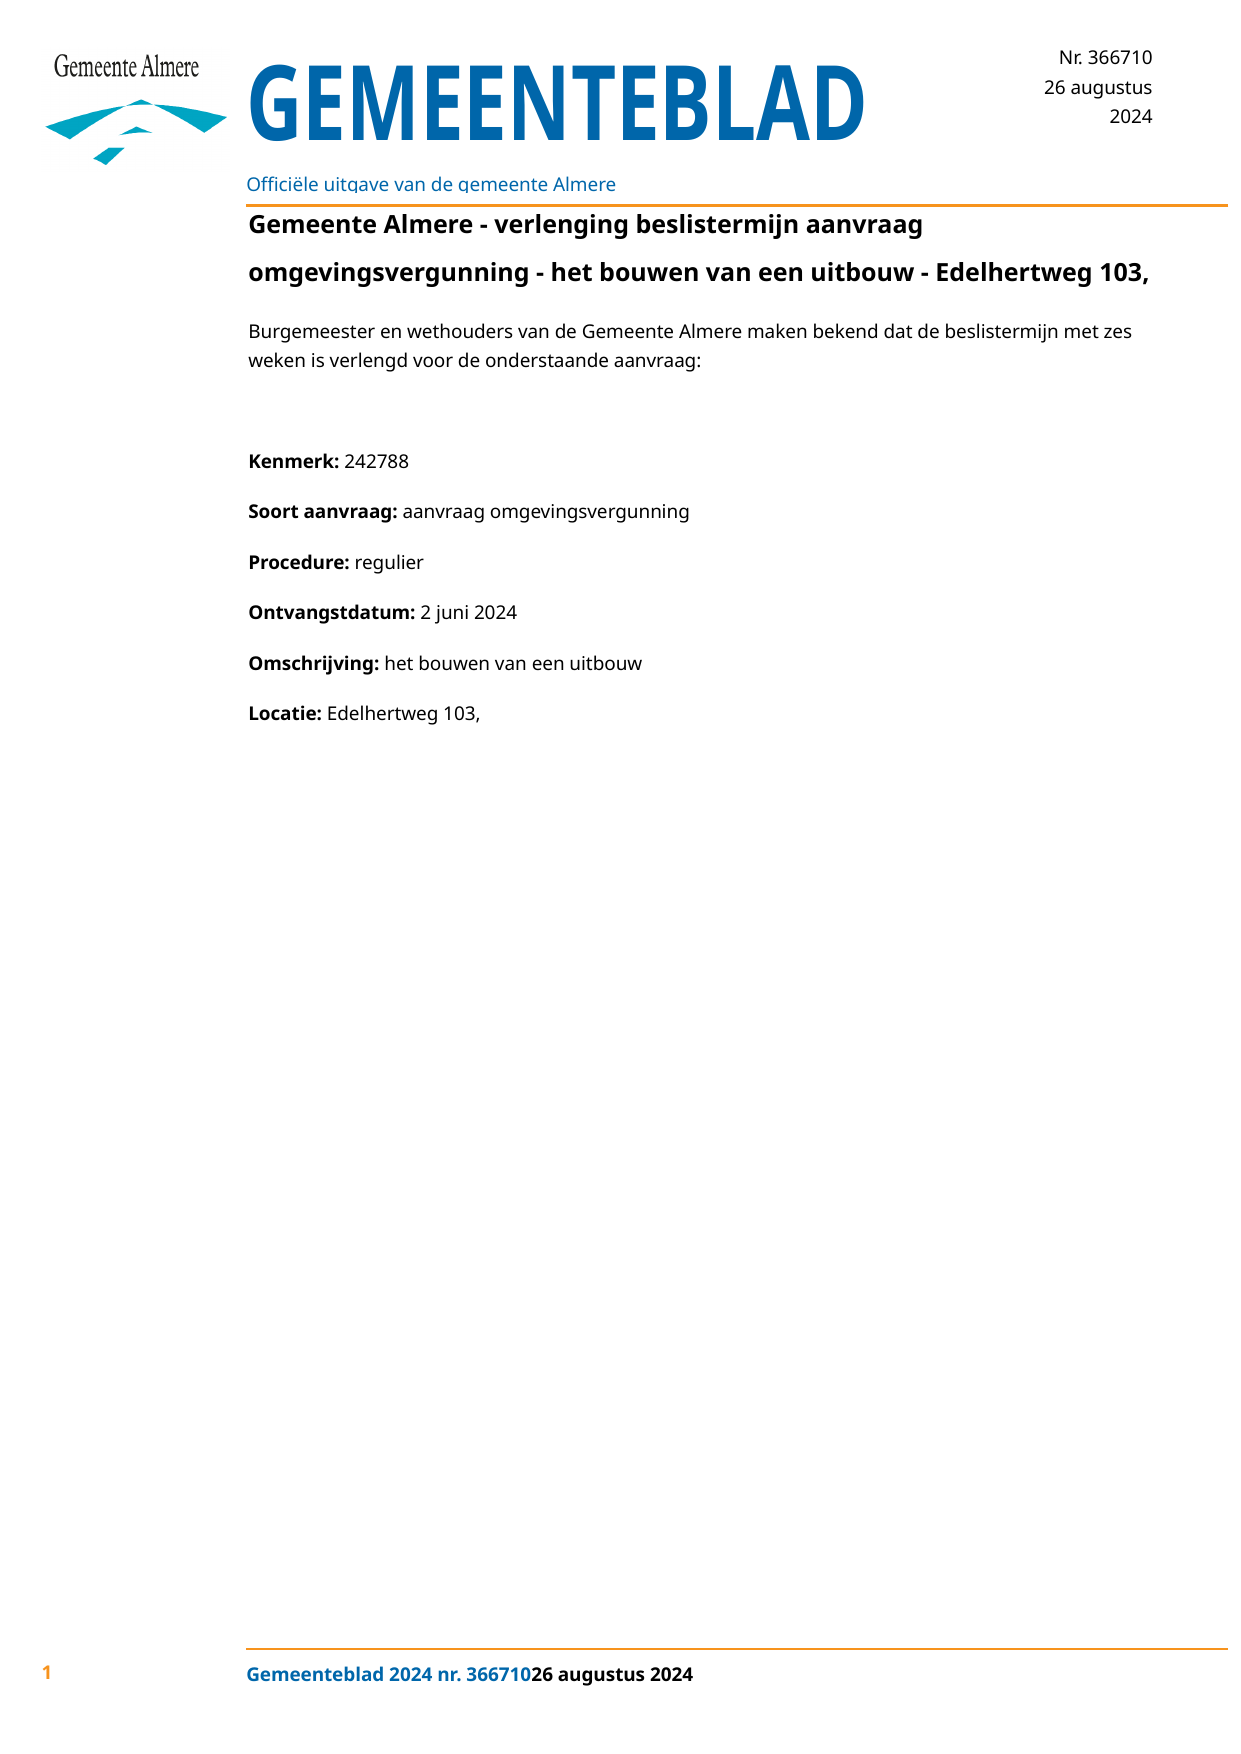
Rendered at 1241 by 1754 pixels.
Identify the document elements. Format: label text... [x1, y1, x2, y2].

text Omschrijving: het bouwen van een uitbouw [248, 650, 1152, 676]
text Soort aanvraag: aanvraag omgevingsvergunning [248, 499, 1152, 524]
picture [41, 47, 231, 172]
text Burgemeester en wethouders van de Gemeente Almere maken bekend dat de beslistermijn met zes weken is verlengd voor de onderstaande aanvraag: [248, 318, 1152, 373]
text Ontvangstdatum: 2 juni 2024 [248, 599, 1152, 625]
text Locatie: Edelhertweg 103, [248, 700, 1152, 726]
text Gemeente Almere - verlenging beslistermijn aanvraag omgevingsvergunning - het bouwen van een uitbouw - Edelhertweg 103, [248, 207, 1152, 288]
text Kenmerk: 242788 [248, 448, 1152, 474]
text Procedure: regulier [248, 549, 1152, 575]
